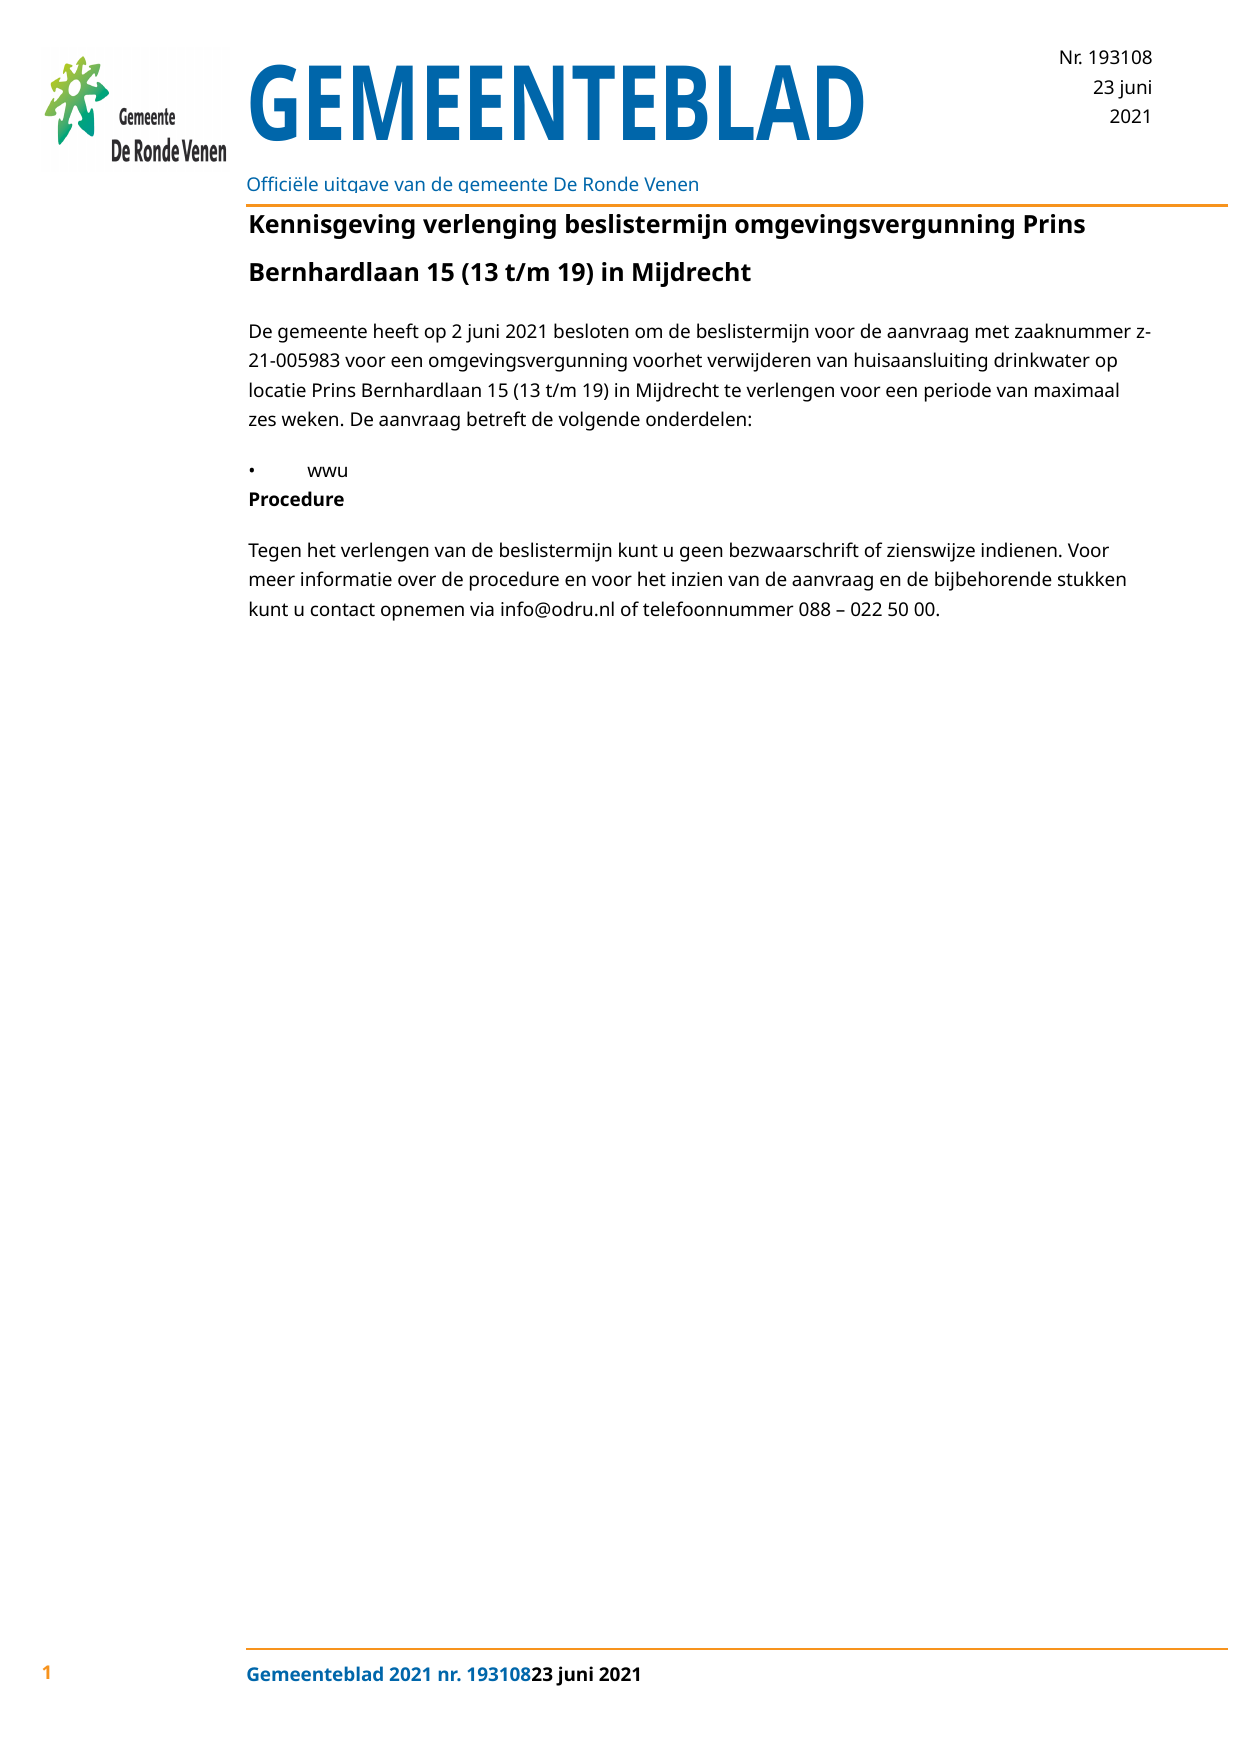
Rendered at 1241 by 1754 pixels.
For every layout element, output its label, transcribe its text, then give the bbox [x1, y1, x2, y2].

text Tegen het verlengen van de beslistermijn kunt u geen bezwaarschrift of zienswijze indienen. Voor meer informatie over de procedure en voor het inzien van de aanvraag en de bijbehorende stukken kunt u contact opnemen via info@odru.nl of telefoonnummer 088 – 022 50 00. [248, 537, 1152, 622]
text De gemeente heeft op 2 juni 2021 besloten om de beslistermijn voor de aanvraag met zaaknummer z-21-005983 voor een omgevingsvergunning voorhet verwijderen van huisaansluiting drinkwater op locatie Prins Bernhardlaan 15 (13 t/m 19) in Mijdrecht te verlengen voor een periode van maximaal zes weken. De aanvraag betreft de volgende onderdelen: [248, 318, 1152, 432]
text Procedure [248, 487, 1152, 512]
list wwu [248, 457, 1152, 483]
picture [41, 47, 231, 172]
text Kennisgeving verlenging beslistermijn omgevingsvergunning Prins Bernhardlaan 15 (13 t/m 19) in Mijdrecht [248, 207, 1152, 288]
